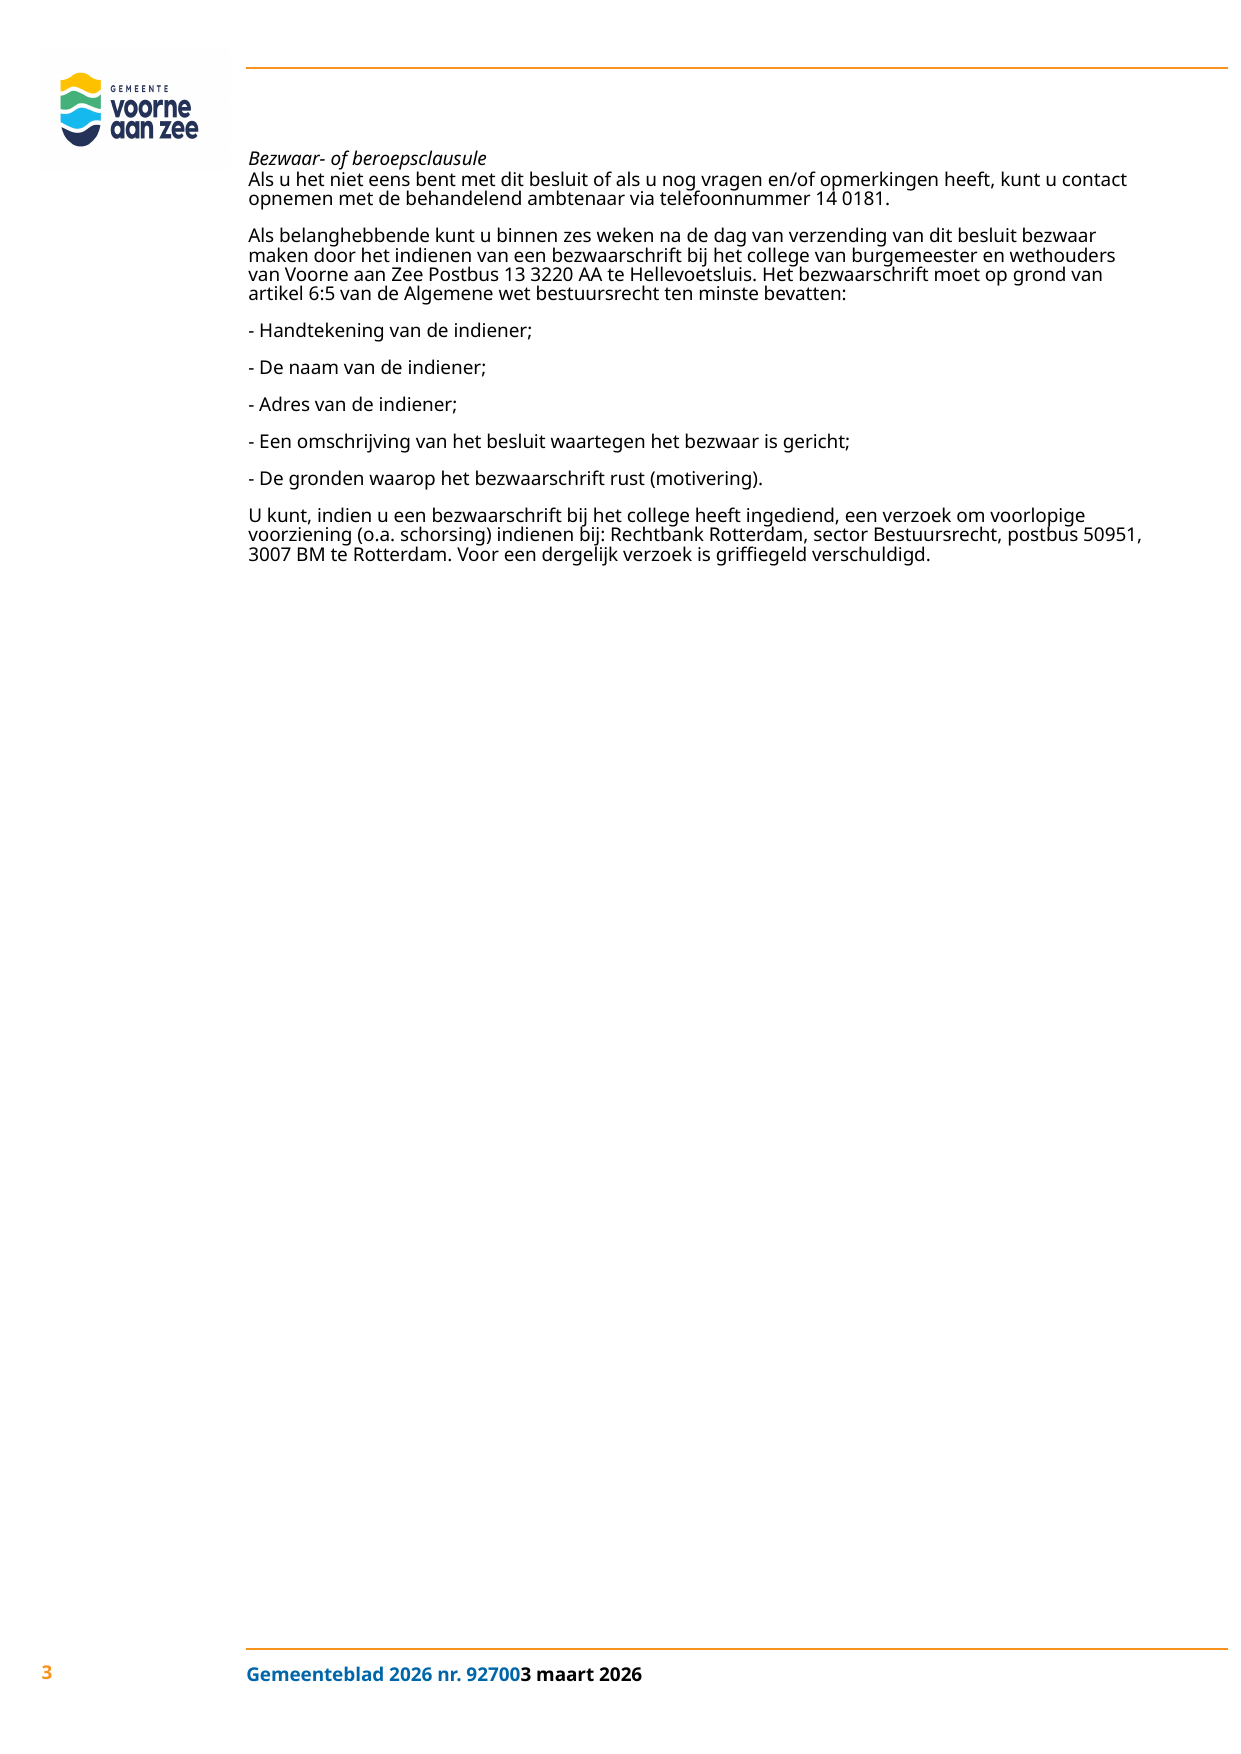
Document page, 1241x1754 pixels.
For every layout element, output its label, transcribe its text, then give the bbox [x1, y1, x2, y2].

text - Een omschrijving van het besluit waartegen het bezwaar is gericht; [248, 433, 1152, 452]
text - Handtekening van de indiener; [248, 322, 1152, 341]
text Als belanghebbende kunt u binnen zes weken na de dag van verzending van dit besluit bezwaar maken door het indienen van een bezwaarschrift bij het college van burgemeester en wethouders van Voorne aan Zee Postbus 13 3220 AA te Hellevoetsluis. Het bezwaarschrift moet op grond van artikel 6:5 van de Algemene wet bestuursrecht ten minste bevatten: [248, 227, 1152, 304]
text Als u het niet eens bent met dit besluit of als u nog vragen en/of opmerkingen heeft, kunt u contact opnemen met de behandelend ambtenaar via telefoonnummer 14 0181. [248, 171, 1152, 209]
text U kunt, indien u een bezwaarschrift bij het college heeft ingediend, een verzoek om voorlopige voorziening (o.a. schorsing) indienen bij: Rechtbank Rotterdam, sector Bestuursrecht, postbus 50951, 3007 BM te Rotterdam. Voor een dergelijk verzoek is griffiegeld verschuldigd. [248, 507, 1152, 565]
picture [41, 47, 231, 172]
text - Adres van de indiener; [248, 396, 1152, 415]
text - De naam van de indiener; [248, 359, 1152, 378]
text - De gronden waarop het bezwaarschrift rust (motivering). [248, 470, 1152, 489]
text Bezwaar- of beroepsclausule [248, 145, 1152, 171]
